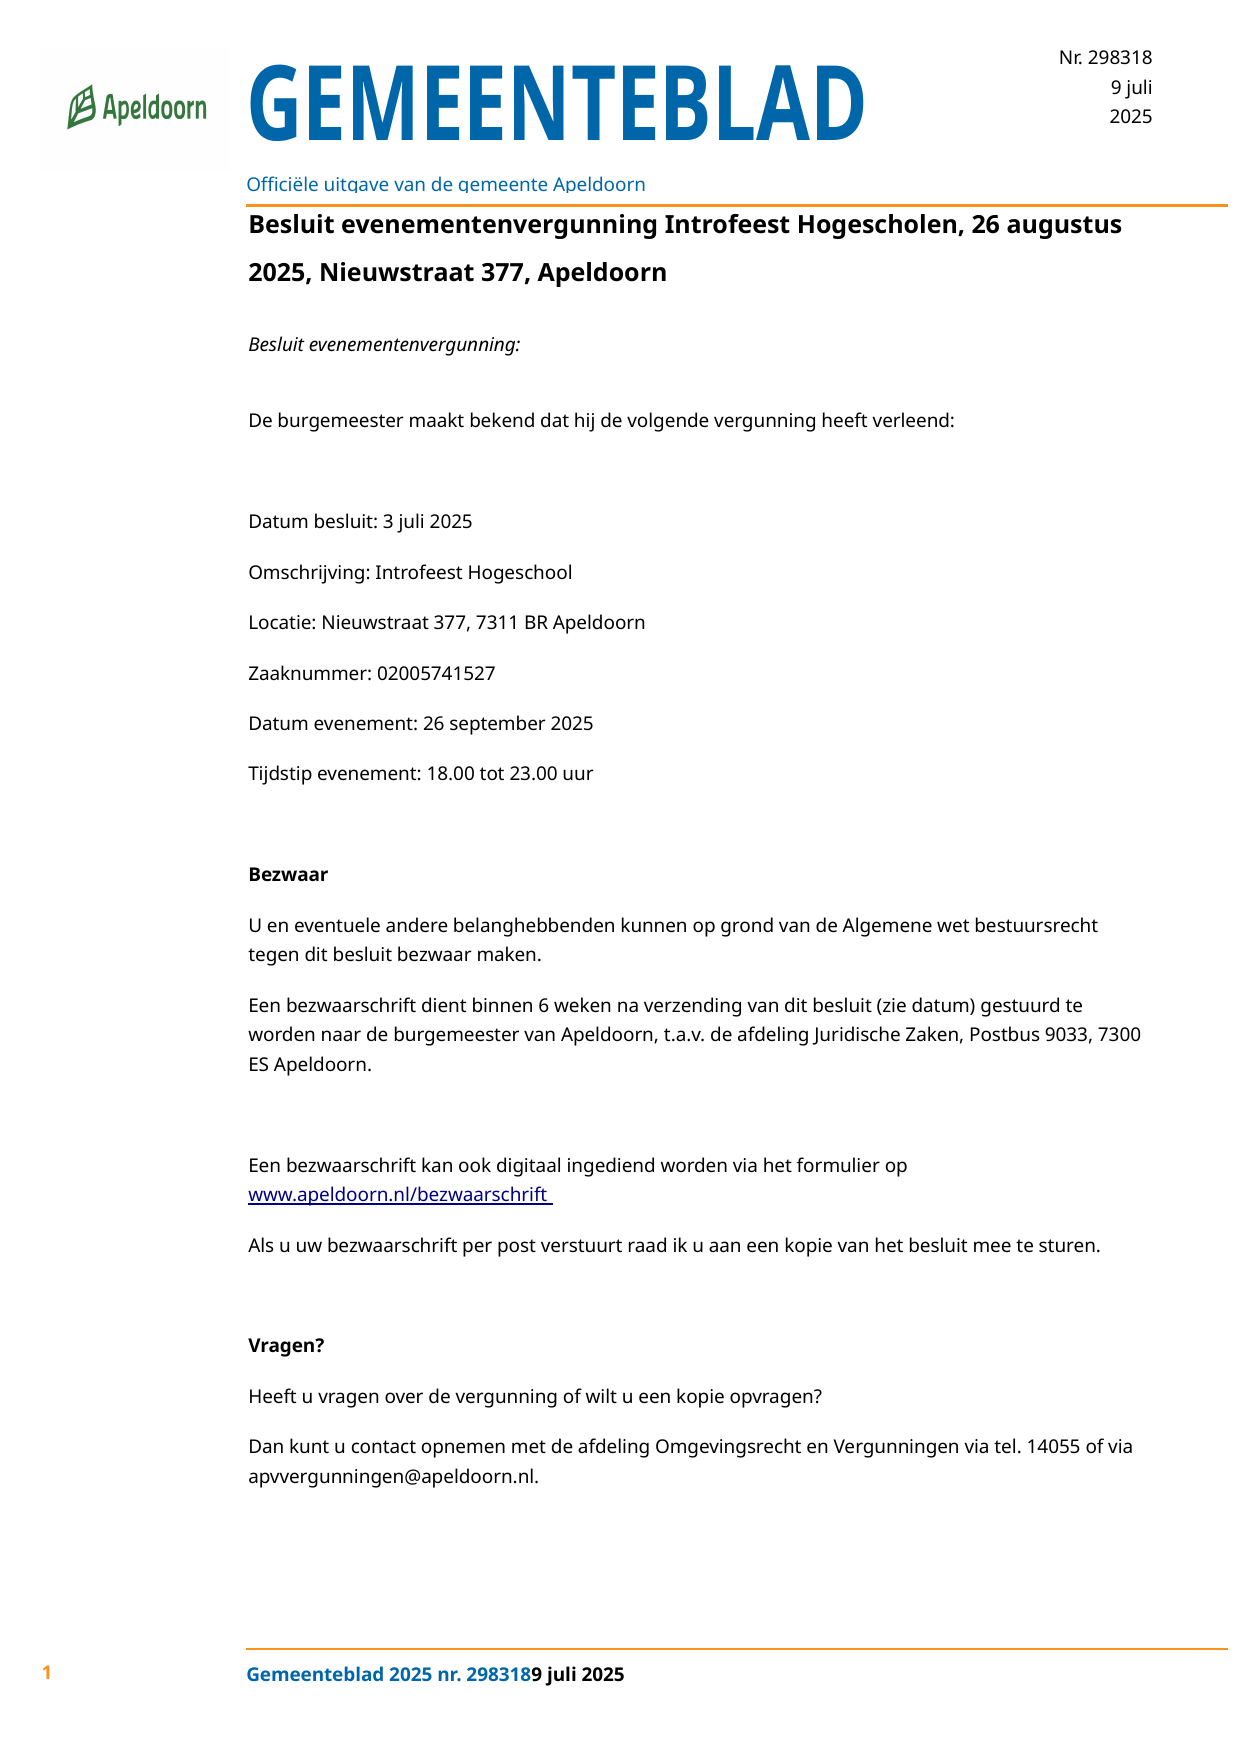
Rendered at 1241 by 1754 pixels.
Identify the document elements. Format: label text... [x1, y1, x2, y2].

text Datum evenement: 26 september 2025 [248, 710, 1152, 736]
text Een bezwaarschrift dient binnen 6 weken na verzending van dit besluit (zie datum) gestuurd te worden naar de burgemeester van Apeldoorn, t.a.v. de afdeling Juridische Zaken, Postbus 9033, 7300 ES Apeldoorn. [248, 992, 1152, 1077]
text Heeft u vragen over de vergunning of wilt u een kopie opvragen? [248, 1383, 1152, 1409]
text Zaaknummer: 02005741527 [248, 660, 1152, 685]
text Vragen? [248, 1333, 1152, 1358]
text U en eventuele andere belanghebbenden kunnen op grond van de Algemene wet bestuursrecht tegen dit besluit bezwaar maken. [248, 912, 1152, 967]
text Als u uw bezwaarschrift per post verstuurt raad ik u aan een kopie van het besluit mee te sturen. [248, 1232, 1152, 1257]
text Datum besluit: 3 juli 2025 [248, 508, 1152, 534]
text Tijdstip evenement: 18.00 tot 23.00 uur [248, 761, 1152, 786]
text Besluit evenementenvergunning: [248, 331, 1152, 357]
text De burgemeester maakt bekend dat hij de volgende vergunning heeft verleend: [248, 408, 1152, 433]
text Locatie: Nieuwstraat 377, 7311 BR Apeldoorn [248, 609, 1152, 635]
picture [41, 47, 231, 172]
text Bezwaar [248, 861, 1152, 887]
text Besluit evenementenvergunning Introfeest Hogescholen, 26 augustus 2025, Nieuwstraat 377, Apeldoorn [248, 207, 1152, 288]
text Een bezwaarschrift kan ook digitaal ingediend worden via het formulier op www.apeldoorn.nl/bezwaarschrift [248, 1152, 1152, 1207]
text Omschrijving: Introfeest Hogeschool [248, 559, 1152, 584]
text Dan kunt u contact opnemen met de afdeling Omgevingsrecht en Vergunningen via tel. 14055 of via apvvergunningen@apeldoorn.nl. [248, 1433, 1152, 1489]
